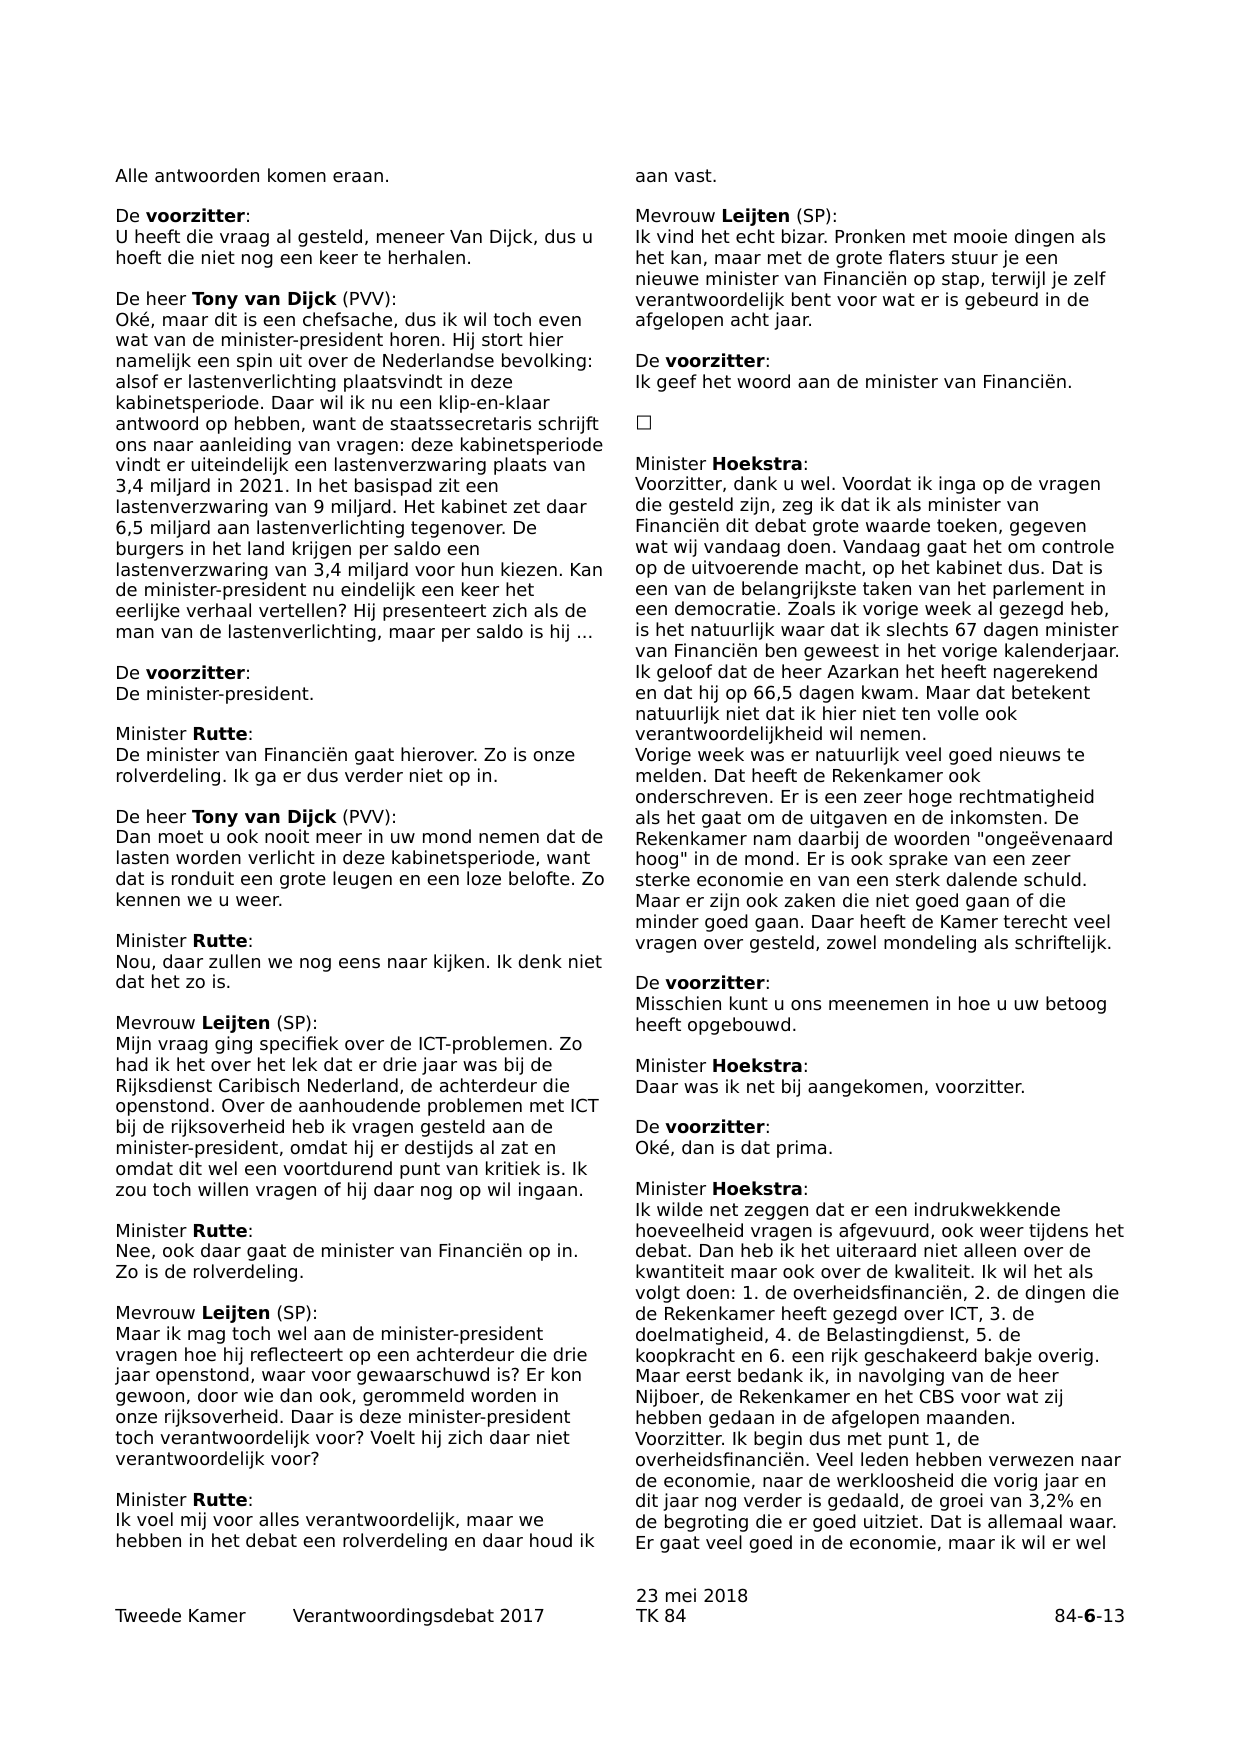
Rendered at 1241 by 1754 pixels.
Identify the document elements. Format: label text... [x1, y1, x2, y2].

text De minister-president. [115, 683, 605, 704]
text Minister Hoekstra: [635, 1179, 1125, 1199]
text Mevrouw Leijten (SP): [635, 206, 1125, 227]
text De voorzitter: [115, 663, 605, 683]
text ⬜ [635, 413, 1125, 433]
text Misschien kunt u ons meenemen in hoe u uw betoog heeft opgebouwd. [635, 994, 1125, 1036]
text Ik geef het woord aan de minister van Financiën. [635, 372, 1125, 393]
text Nee, ook daar gaat de minister van Financiën op in. Zo is de rolverdeling. [115, 1241, 605, 1283]
text Voorzitter, dank u wel. Voordat ik inga op de vragen die gesteld zijn, zeg ik dat ik als minister van Financiën dit debat grote waarde toeken, gegeven wat wij vandaag doen. Vandaag gaat het om controle op de uitvoerende macht, op het kabinet dus. Dat is een van de belangrijkste taken van het parlement in een democratie. Zoals ik vorige week al gezegd heb, is het natuurlijk waar dat ik slechts 67 dagen minister van Financiën ben geweest in het vorige kalenderjaar. Ik geloof dat de heer Azarkan het heeft nagerekend en dat hij op 66,5 dagen kwam. Maar dat betekent natuurlijk niet dat ik hier niet ten volle ook verantwoordelijkheid wil nemen. [635, 474, 1125, 745]
text De heer Tony van Dijck (PVV): [115, 807, 605, 827]
text Minister Rutte: [115, 1489, 605, 1510]
text De heer Tony van Dijck (PVV): [115, 288, 605, 309]
text Mijn vraag ging specifiek over de ICT-problemen. Zo had ik het over het lek dat er drie jaar was bij de Rijksdienst Caribisch Nederland, de achterdeur die openstond. Over de aanhoudende problemen met ICT bij de rijksoverheid heb ik vragen gesteld aan de minister-president, omdat hij er destijds al zat en omdat dit wel een voortdurend punt van kritiek is. Ik zou toch willen vragen of hij daar nog op wil ingaan. [115, 1034, 605, 1200]
text Ik wilde net zeggen dat er een indrukwekkende hoeveelheid vragen is afgevuurd, ook weer tijdens het debat. Dan heb ik het uiteraard niet alleen over de kwantiteit maar ook over de kwaliteit. Ik wil het als volgt doen: 1. de overheidsfinanciën, 2. de dingen die de Rekenkamer heeft gezegd over ICT, 3. de doelmatigheid, 4. de Belastingdienst, 5. de koopkracht en 6. een rijk geschakeerd bakje overig. Maar eerst bedank ik, in navolging van de heer Nijboer, de Rekenkamer en het CBS voor wat zij hebben gedaan in de afgelopen maanden. [635, 1199, 1125, 1429]
text Vorige week was er natuurlijk veel goed nieuws te melden. Dat heeft de Rekenkamer ook onderschreven. Er is een zeer hoge rechtmatigheid als het gaat om de uitgaven en de inkomsten. De Rekenkamer nam daarbij de woorden "ongeëvenaard hoog" in de mond. Er is ook sprake van een zeer sterke economie en van een sterk dalende schuld. Maar er zijn ook zaken die niet goed gaan of die minder goed gaan. Daar heeft de Kamer terecht veel vragen over gesteld, zowel mondeling als schriftelijk. [635, 745, 1125, 953]
text aan vast. [635, 165, 1125, 186]
text De voorzitter: [635, 351, 1125, 372]
text Oké, maar dit is een chefsache, dus ik wil toch even wat van de minister-president horen. Hij stort hier namelijk een spin uit over de Nederlandse bevolking: alsof er lastenverlichting plaatsvindt in deze kabinetsperiode. Daar wil ik nu een klip-en-klaar antwoord op hebben, want de staatssecretaris schrijft ons naar aanleiding van vragen: deze kabinetsperiode vindt er uiteindelijk een lastenverzwaring plaats van 3,4 miljard in 2021. In het basispad zit een lastenverzwaring van 9 miljard. Het kabinet zet daar 6,5 miljard aan lastenverlichting tegenover. De burgers in het land krijgen per saldo een lastenverzwaring van 3,4 miljard voor hun kiezen. Kan de minister-president nu eindelijk een keer het eerlijke verhaal vertellen? Hij presenteert zich als de man van de lastenverlichting, maar per saldo is hij ... [115, 309, 605, 643]
text De voorzitter: [635, 973, 1125, 994]
text Maar ik mag toch wel aan de minister-president vragen hoe hij reflecteert op een achterdeur die drie jaar openstond, waar voor gewaarschuwd is? Er kon gewoon, door wie dan ook, gerommeld worden in onze rijksoverheid. Daar is deze minister-president toch verantwoordelijk voor? Voelt hij zich daar niet verantwoordelijk voor? [115, 1323, 605, 1469]
text De voorzitter: [115, 206, 605, 227]
text Ik voel mij voor alles verantwoordelijk, maar we hebben in het debat een rolverdeling en daar houd ik [115, 1510, 605, 1552]
text Minister Hoekstra: [635, 453, 1125, 474]
text Ik vind het echt bizar. Pronken met mooie dingen als het kan, maar met de grote flaters stuur je een nieuwe minister van Financiën op stap, terwijl je zelf verantwoordelijk bent voor wat er is gebeurd in de afgelopen acht jaar. [635, 227, 1125, 331]
text Mevrouw Leijten (SP): [115, 1303, 605, 1323]
text Voorzitter. Ik begin dus met punt 1, de overheidsfinanciën. Veel leden hebben verwezen naar de economie, naar de werkloosheid die vorig jaar en dit jaar nog verder is gedaald, de groei van 3,2% en de begroting die er goed uitziet. Dat is allemaal waar. Er gaat veel goed in de economie, maar ik wil er wel [635, 1429, 1125, 1554]
text Oké, dan is dat prima. [635, 1138, 1125, 1159]
text De minister van Financiën gaat hierover. Zo is onze rolverdeling. Ik ga er dus verder niet op in. [115, 745, 605, 787]
text Dan moet u ook nooit meer in uw mond nemen dat de lasten worden verlicht in deze kabinetsperiode, want dat is ronduit een grote leugen en een loze belofte. Zo kennen we u weer. [115, 827, 605, 911]
text Minister Rutte: [115, 724, 605, 745]
text Alle antwoorden komen eraan. [115, 165, 605, 186]
text De voorzitter: [635, 1117, 1125, 1138]
text Minister Hoekstra: [635, 1056, 1125, 1076]
text Minister Rutte: [115, 931, 605, 951]
text Mevrouw Leijten (SP): [115, 1013, 605, 1034]
text Daar was ik net bij aangekomen, voorzitter. [635, 1076, 1125, 1097]
text U heeft die vraag al gesteld, meneer Van Dijck, dus u hoeft die niet nog een keer te herhalen. [115, 227, 605, 268]
text Minister Rutte: [115, 1220, 605, 1241]
text Nou, daar zullen we nog eens naar kijken. Ik denk niet dat het zo is. [115, 951, 605, 993]
